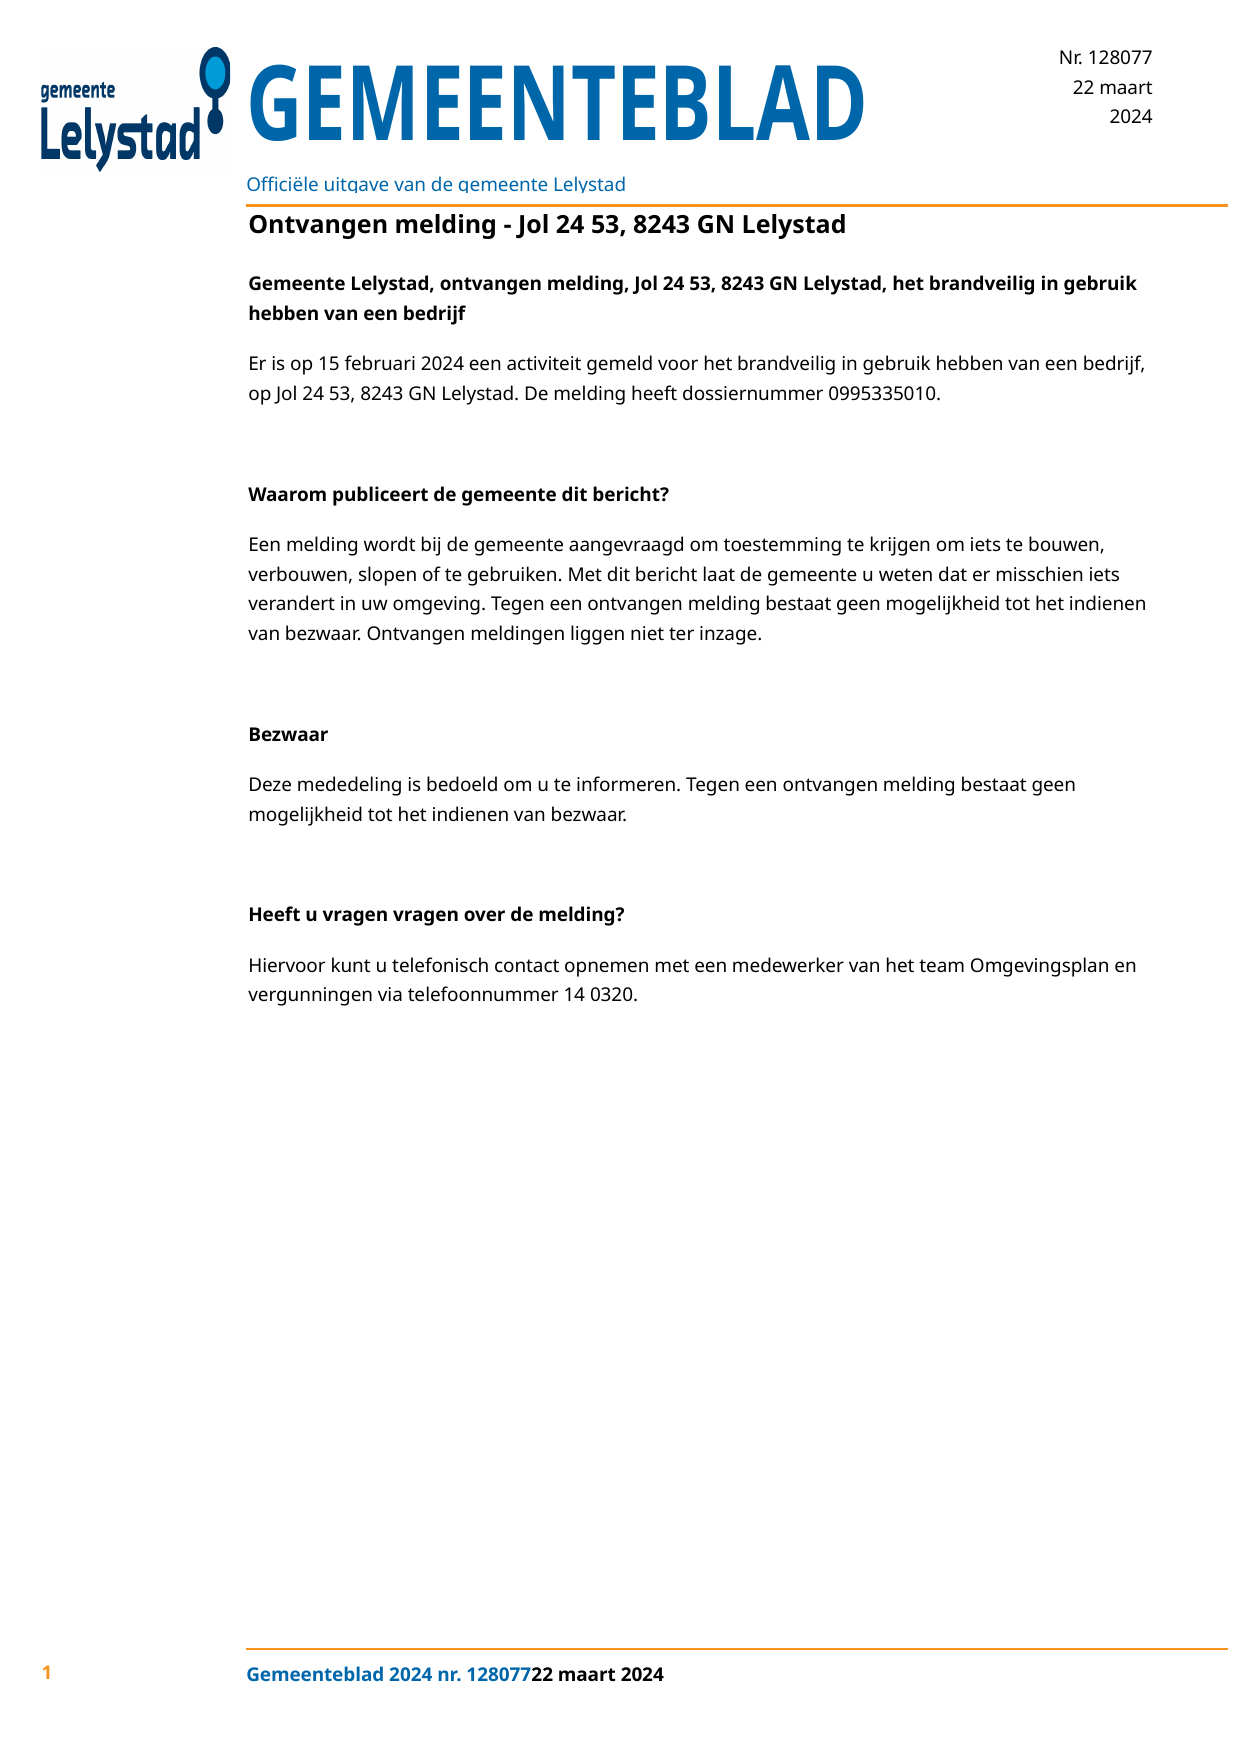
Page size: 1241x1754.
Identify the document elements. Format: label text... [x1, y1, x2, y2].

text Een melding wordt bij de gemeente aangevraagd om toestemming te krijgen om iets te bouwen, verbouwen, slopen of te gebruiken. Met dit bericht laat de gemeente u weten dat er misschien iets verandert in uw omgeving. Tegen een ontvangen melding bestaat geen mogelijkheid tot het indienen van bezwaar. Ontvangen meldingen liggen niet ter inzage. [248, 531, 1152, 646]
text Heeft u vragen vragen over de melding? [248, 902, 1152, 927]
text Deze mededeling is bedoeld om u te informeren. Tegen een ontvangen melding bestaat geen mogelijkheid tot het indienen van bezwaar. [248, 771, 1152, 826]
text Ontvangen melding - Jol 24 53, 8243 GN Lelystad [248, 207, 1152, 241]
text Gemeente Lelystad, ontvangen melding, Jol 24 53, 8243 GN Lelystad, het brandveilig in gebruik hebben van een bedrijf [248, 270, 1152, 326]
text Waarom publiceert de gemeente dit bericht? [248, 481, 1152, 506]
text Er is op 15 februari 2024 een activiteit gemeld voor het brandveilig in gebruik hebben van een bedrijf, op Jol 24 53, 8243 GN Lelystad. De melding heeft dossiernummer 0995335010. [248, 350, 1152, 406]
text Bezwaar [248, 721, 1152, 746]
text Hiervoor kunt u telefonisch contact opnemen met een medewerker van het team Omgevingsplan en vergunningen via telefoonnummer 14 0320. [248, 952, 1152, 1007]
picture [41, 47, 231, 172]
